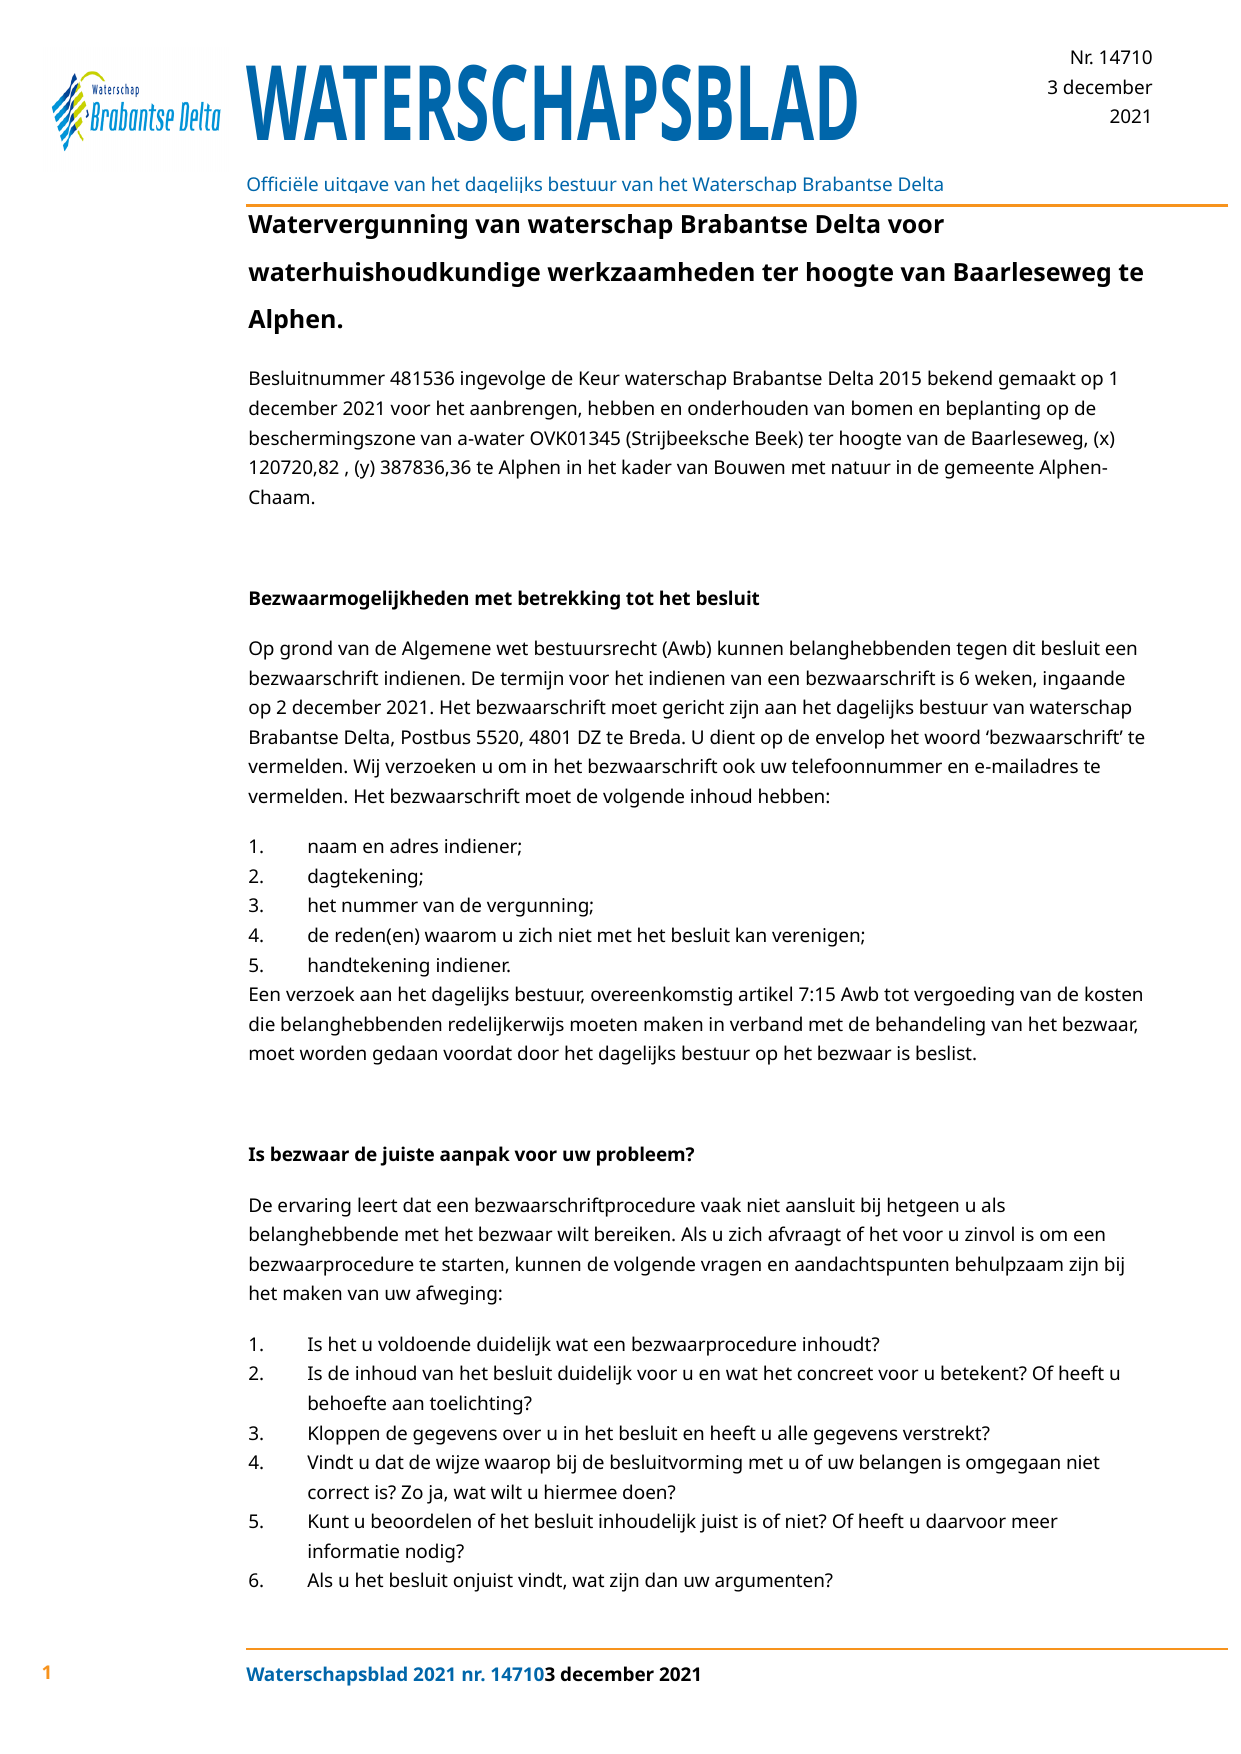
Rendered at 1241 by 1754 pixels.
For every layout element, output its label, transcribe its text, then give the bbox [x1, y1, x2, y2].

list Als u het besluit onjuist vindt, wat zijn dan uw argumenten? [248, 1568, 1152, 1593]
list naam en adres indiener; [248, 833, 1152, 859]
list Is de inhoud van het besluit duidelijk voor u en wat het concreet voor u betekent? Of heeft u behoefte aan toelichting? [248, 1361, 1152, 1416]
text Besluitnummer 481536 ingevolge de Keur waterschap Brabantse Delta 2015 bekend gemaakt op 1 december 2021 voor het aanbrengen, hebben en onderhouden van bomen en beplanting op de beschermingszone van a-water OVK01345 (Strijbeeksche Beek) ter hoogte van de Baarleseweg, (x) 120720,82 , (y) 387836,36 te Alphen in het kader van Bouwen met natuur in de gemeente Alphen-Chaam. [248, 366, 1152, 509]
list Kunt u beoordelen of het besluit inhoudelijk juist is of niet? Of heeft u daarvoor meer informatie nodig? [248, 1508, 1152, 1564]
list Kloppen de gegevens over u in het besluit en heeft u alle gegevens verstrekt? [248, 1420, 1152, 1445]
list dagtekening; [248, 863, 1152, 889]
list Is het u voldoende duidelijk wat een bezwaarprocedure inhoudt? [248, 1331, 1152, 1357]
picture [41, 47, 231, 172]
list de reden(en) waarom u zich niet met het besluit kan verenigen; [248, 922, 1152, 948]
list Vindt u dat de wijze waarop bij de besluitvorming met u of uw belangen is omgegaan niet correct is? Zo ja, wat wilt u hiermee doen? [248, 1449, 1152, 1504]
list handtekening indiener. [248, 952, 1152, 977]
text Een verzoek aan het dagelijks bestuur, overeenkomstig artikel 7:15 Awb tot vergoeding van de kosten die belanghebbenden redelijkerwijs moeten maken in verband met de behandeling van het bezwaar, moet worden gedaan voordat door het dagelijks bestuur op het bezwaar is beslist. [248, 981, 1152, 1066]
text Is bezwaar de juiste aanpak voor uw probleem? [248, 1141, 1152, 1167]
text Bezwaarmogelijkheden met betrekking tot het besluit [248, 585, 1152, 610]
list het nummer van de vergunning; [248, 893, 1152, 918]
text Op grond van de Algemene wet bestuursrecht (Awb) kunnen belanghebbenden tegen dit besluit een bezwaarschrift indienen. De termijn voor het indienen van een bezwaarschrift is 6 weken, ingaande op 2 december 2021. Het bezwaarschrift moet gericht zijn aan het dagelijks bestuur van waterschap Brabantse Delta, Postbus 5520, 4801 DZ te Breda. U dient op de envelop het woord ‘bezwaarschrift’ te vermelden. Wij verzoeken u om in het bezwaarschrift ook uw telefoonnummer en e‑mailadres te vermelden. Het bezwaarschrift moet de volgende inhoud hebben: [248, 635, 1152, 809]
text De ervaring leert dat een bezwaarschriftprocedure vaak niet aansluit bij hetgeen u als belanghebbende met het bezwaar wilt bereiken. Als u zich afvraagt of het voor u zinvol is om een bezwaarprocedure te starten, kunnen de volgende vragen en aandachtspunten behulpzaam zijn bij het maken van uw afweging: [248, 1192, 1152, 1306]
text Watervergunning van waterschap Brabantse Delta voor waterhuishoudkundige werkzaamheden ter hoogte van Baarleseweg te Alphen. [248, 207, 1152, 336]
